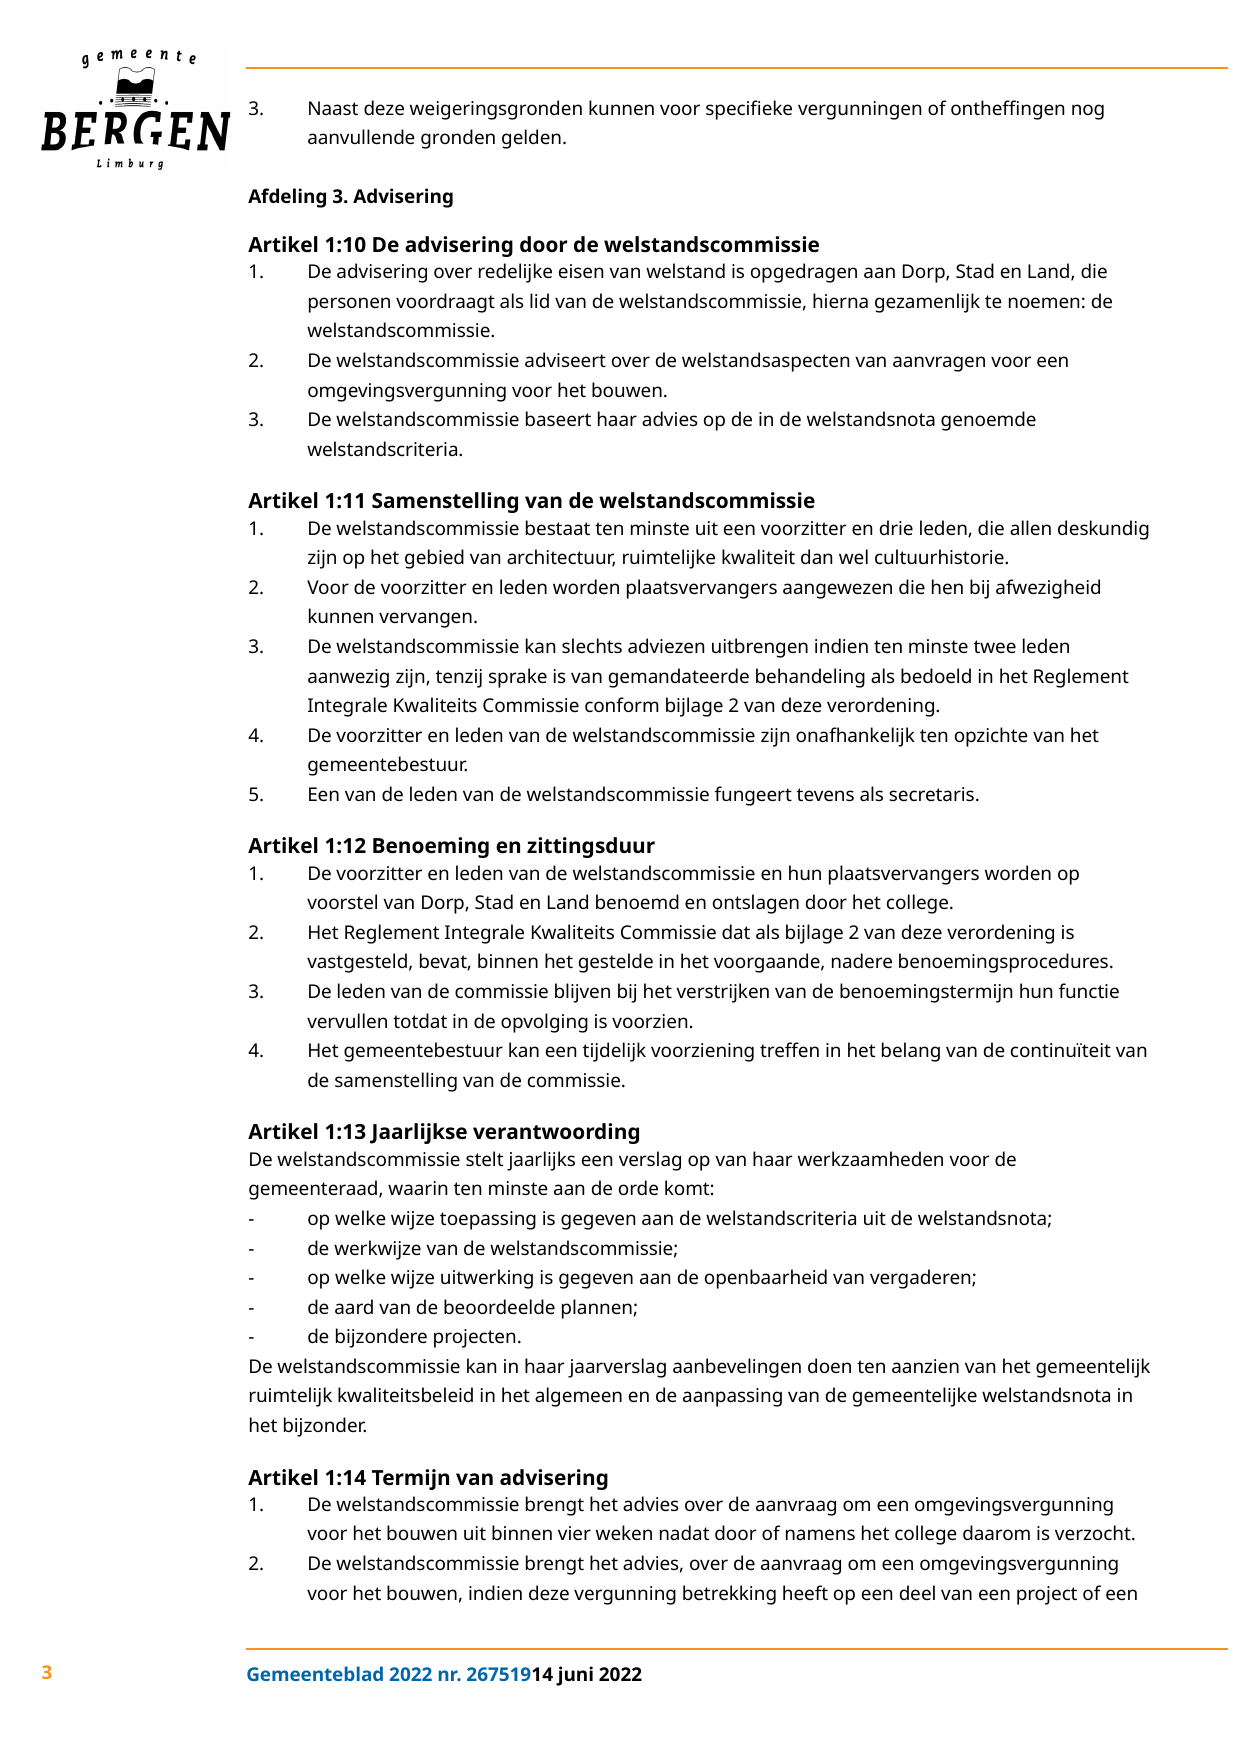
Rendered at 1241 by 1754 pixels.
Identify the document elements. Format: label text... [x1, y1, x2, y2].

picture [41, 47, 231, 172]
list De welstandscommissie kan slechts adviezen uitbrengen indien ten minste twee leden aanwezig zijn, tenzij sprake is van gemandateerde behandeling als bedoeld in het Reglement Integrale Kwaliteits Commissie conform bijlage 2 van deze verordening. [248, 633, 1152, 718]
list De welstandscommissie bestaat ten minste uit een voorzitter en drie leden, die allen deskundig zijn op het gebied van architectuur, ruimtelijke kwaliteit dan wel cultuurhistorie. [248, 515, 1152, 570]
list op welke wijze uitwerking is gegeven aan de openbaarheid van vergaderen; [248, 1264, 1152, 1290]
list Het gemeentebestuur kan een tijdelijk voorziening treffen in het belang van de continuïteit van de samenstelling van de commissie. [248, 1037, 1152, 1093]
list Een van de leden van de welstandscommissie fungeert tevens als secretaris. [248, 781, 1152, 807]
list De welstandscommissie adviseert over de welstandsaspecten van aanvragen voor een omgevingsvergunning voor het bouwen. [248, 347, 1152, 403]
text Artikel 1:11 Samenstelling van de welstandscommissie [248, 486, 1152, 515]
list De voorzitter en leden van de welstandscommissie zijn onafhankelijk ten opzichte van het gemeentebestuur. [248, 722, 1152, 777]
text Afdeling 3. Advisering [248, 183, 1152, 209]
list de werkwijze van de welstandscommissie; [248, 1235, 1152, 1260]
list De welstandscommissie baseert haar advies op de in de welstandsnota genoemde welstandscriteria. [248, 406, 1152, 462]
list De welstandscommissie brengt het advies, over de aanvraag om een omgevingsvergunning voor het bouwen, indien deze vergunning betrekking heeft op een deel van een project of een [248, 1550, 1152, 1606]
text Artikel 1:13 Jaarlijkse verantwoording [248, 1117, 1152, 1146]
list de bijzondere projecten. [248, 1323, 1152, 1349]
text Artikel 1:10 De advisering door de welstandscommissie [248, 230, 1152, 258]
text De welstandscommissie kan in haar jaarverslag aanbevelingen doen ten aanzien van het gemeentelijk ruimtelijk kwaliteitsbeleid in het algemeen en de aanpassing van de gemeentelijke welstandsnota in het bijzonder. [248, 1353, 1152, 1438]
list De welstandscommissie brengt het advies over de aanvraag om een omgevingsvergunning voor het bouwen uit binnen vier weken nadat door of namens het college daarom is verzocht. [248, 1491, 1152, 1546]
text De welstandscommissie stelt jaarlijks een verslag op van haar werkzaamheden voor de gemeenteraad, waarin ten minste aan de orde komt: [248, 1146, 1152, 1201]
list de aard van de beoordeelde plannen; [248, 1294, 1152, 1319]
list De voorzitter en leden van de welstandscommissie en hun plaatsvervangers worden op voorstel van Dorp, Stad en Land benoemd en ontslagen door het college. [248, 860, 1152, 915]
text Artikel 1:12 Benoeming en zittingsduur [248, 832, 1152, 860]
list Het Reglement Integrale Kwaliteits Commissie dat als bijlage 2 van deze verordening is vastgesteld, bevat, binnen het gestelde in het voorgaande, nadere benoemingsprocedures. [248, 919, 1152, 974]
list Naast deze weigeringsgronden kunnen voor specifieke vergunningen of ontheffingen nog aanvullende gronden gelden. [248, 95, 1152, 150]
list De advisering over redelijke eisen van welstand is opgedragen aan Dorp, Stad en Land, die personen voordraagt als lid van de welstandscommissie, hierna gezamenlijk te noemen: de welstandscommissie. [248, 258, 1152, 343]
list op welke wijze toepassing is gegeven aan de welstandscriteria uit de welstandsnota; [248, 1205, 1152, 1231]
list Voor de voorzitter en leden worden plaatsvervangers aangewezen die hen bij afwezigheid kunnen vervangen. [248, 574, 1152, 629]
list De leden van de commissie blijven bij het verstrijken van de benoemingstermijn hun functie vervullen totdat in de opvolging is voorzien. [248, 978, 1152, 1034]
text Artikel 1:14 Termijn van advisering [248, 1463, 1152, 1491]
